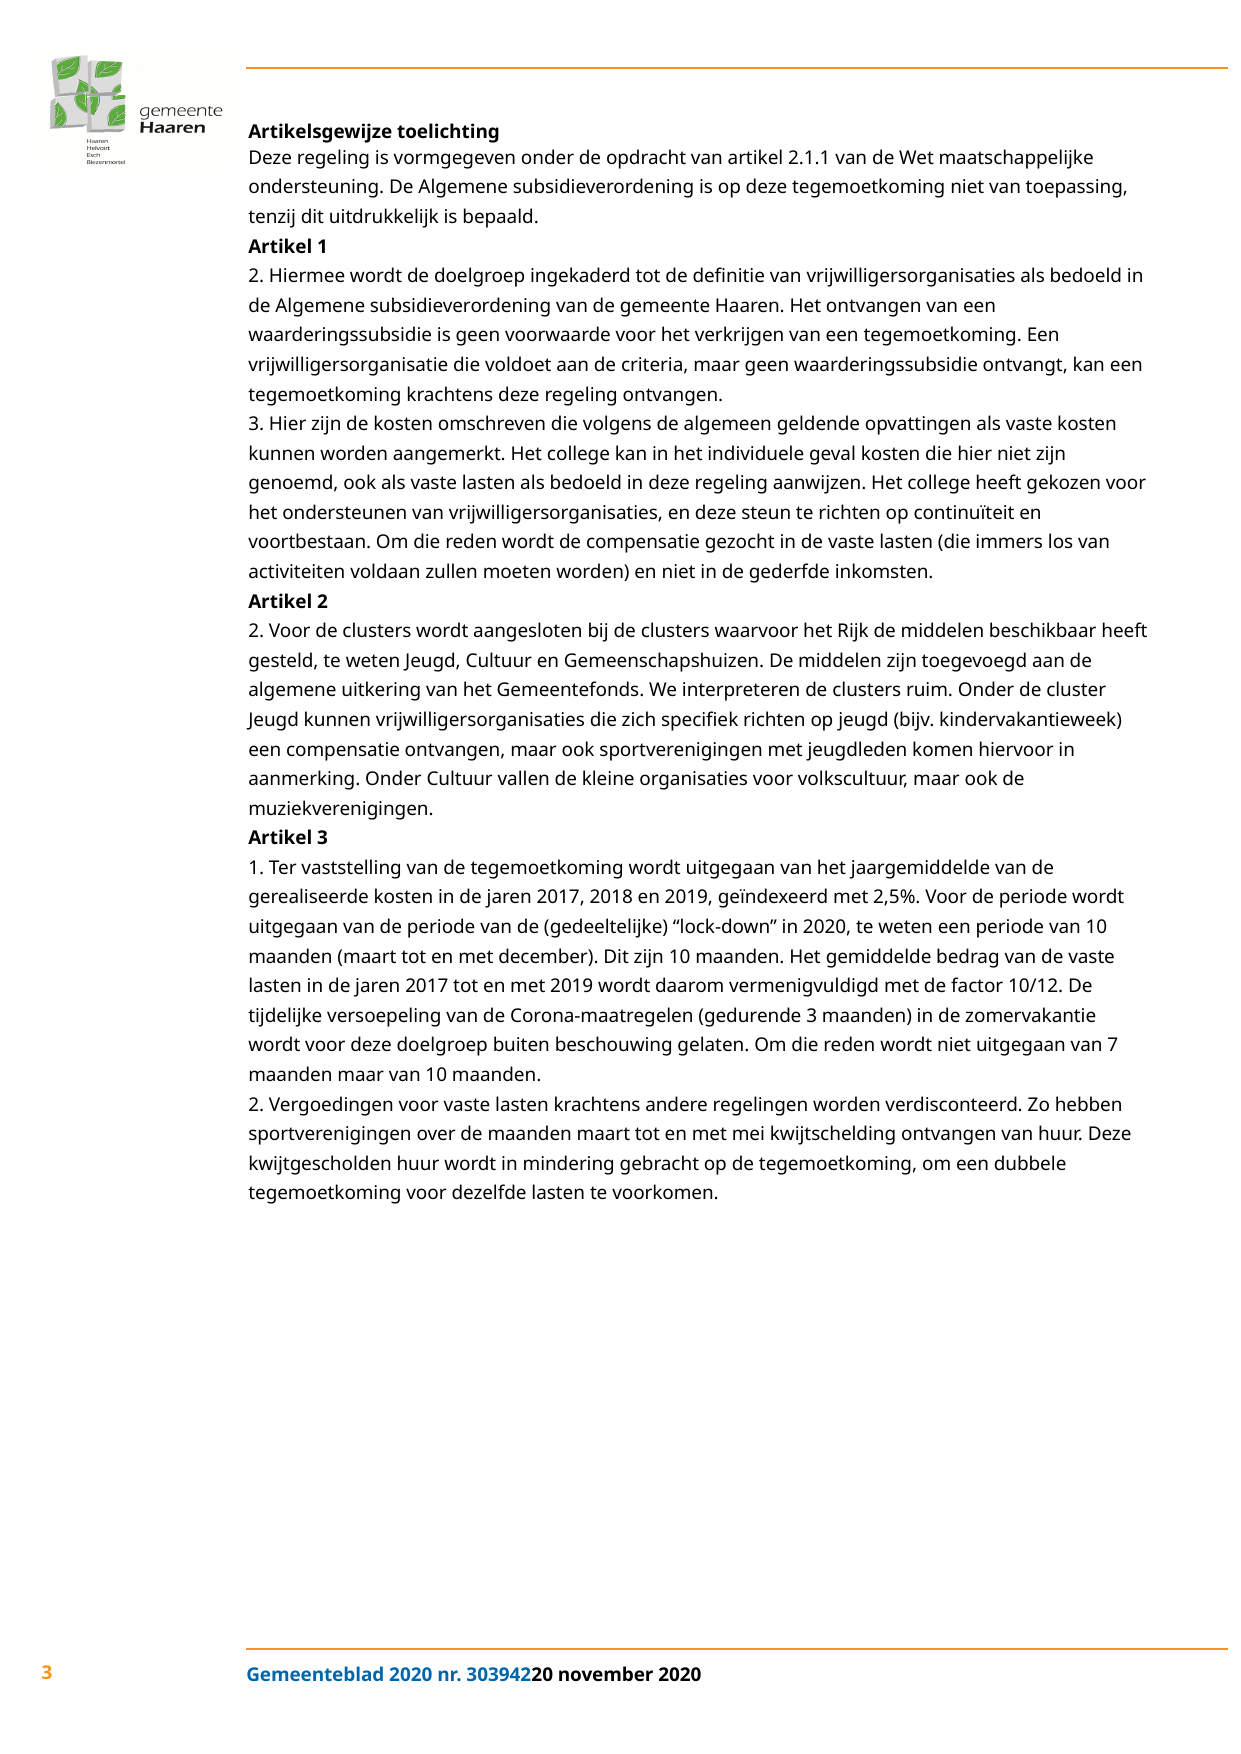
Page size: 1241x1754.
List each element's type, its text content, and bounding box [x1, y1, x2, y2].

text Artikelsgewijze toelichting [248, 116, 1152, 144]
text 2. Hiermee wordt de doelgroep ingekaderd tot de definitie van vrijwilligersorganisaties als bedoeld in de Algemene subsidieverordening van de gemeente Haaren. Het ontvangen van een waarderingssubsidie is geen voorwaarde voor het verkrijgen van een tegemoetkoming. Een vrijwilligersorganisatie die voldoet aan de criteria, maar geen waarderingssubsidie ontvangt, kan een tegemoetkoming krachtens deze regeling ontvangen. [248, 262, 1152, 407]
text 3. Hier zijn de kosten omschreven die volgens de algemeen geldende opvattingen als vaste kosten kunnen worden aangemerkt. Het college kan in het individuele geval kosten die hier niet zijn genoemd, ook als vaste lasten als bedoeld in deze regeling aanwijzen. Het college heeft gekozen voor het ondersteunen van vrijwilligersorganisaties, en deze steun te richten op continuïteit en voortbestaan. Om die reden wordt de compensatie gezocht in de vaste lasten (die immers los van activiteiten voldaan zullen moeten worden) en niet in de gederfde inkomsten. [248, 410, 1152, 584]
text Deze regeling is vormgegeven onder de opdracht van artikel 2.1.1 van de Wet maatschappelijke ondersteuning. De Algemene subsidieverordening is op deze tegemoetkoming niet van toepassing, tenzij dit uitdrukkelijk is bepaald. [248, 144, 1152, 229]
text 2. Vergoedingen voor vaste lasten krachtens andere regelingen worden verdisconteerd. Zo hebben sportverenigingen over de maanden maart tot en met mei kwijtschelding ontvangen van huur. Deze kwijtgescholden huur wordt in mindering gebracht op de tegemoetkoming, om een dubbele tegemoetkoming voor dezelfde lasten te voorkomen. [248, 1091, 1152, 1205]
text Artikel 3 [248, 824, 1152, 850]
picture [41, 47, 231, 172]
text Artikel 1 [248, 233, 1152, 259]
text Artikel 2 [248, 588, 1152, 614]
text 2. Voor de clusters wordt aangesloten bij de clusters waarvoor het Rijk de middelen beschikbaar heeft gesteld, te weten Jeugd, Cultuur en Gemeenschapshuizen. De middelen zijn toegevoegd aan de algemene uitkering van het Gemeentefonds. We interpreteren de clusters ruim. Onder de cluster Jeugd kunnen vrijwilligersorganisaties die zich specifiek richten op jeugd (bijv. kindervakantieweek) een compensatie ontvangen, maar ook sportverenigingen met jeugdleden komen hiervoor in aanmerking. Onder Cultuur vallen de kleine organisaties voor volkscultuur, maar ook de muziekverenigingen. [248, 617, 1152, 821]
text 1. Ter vaststelling van de tegemoetkoming wordt uitgegaan van het jaargemiddelde van de gerealiseerde kosten in de jaren 2017, 2018 en 2019, geïndexeerd met 2,5%. Voor de periode wordt uitgegaan van de periode van de (gedeeltelijke) “lock-down” in 2020, te weten een periode van 10 maanden (maart tot en met december). Dit zijn 10 maanden. Het gemiddelde bedrag van de vaste lasten in de jaren 2017 tot en met 2019 wordt daarom vermenigvuldigd met de factor 10/12. De tijdelijke versoepeling van de Corona-maatregelen (gedurende 3 maanden) in de zomervakantie wordt voor deze doelgroep buiten beschouwing gelaten. Om die reden wordt niet uitgegaan van 7 maanden maar van 10 maanden. [248, 854, 1152, 1087]
